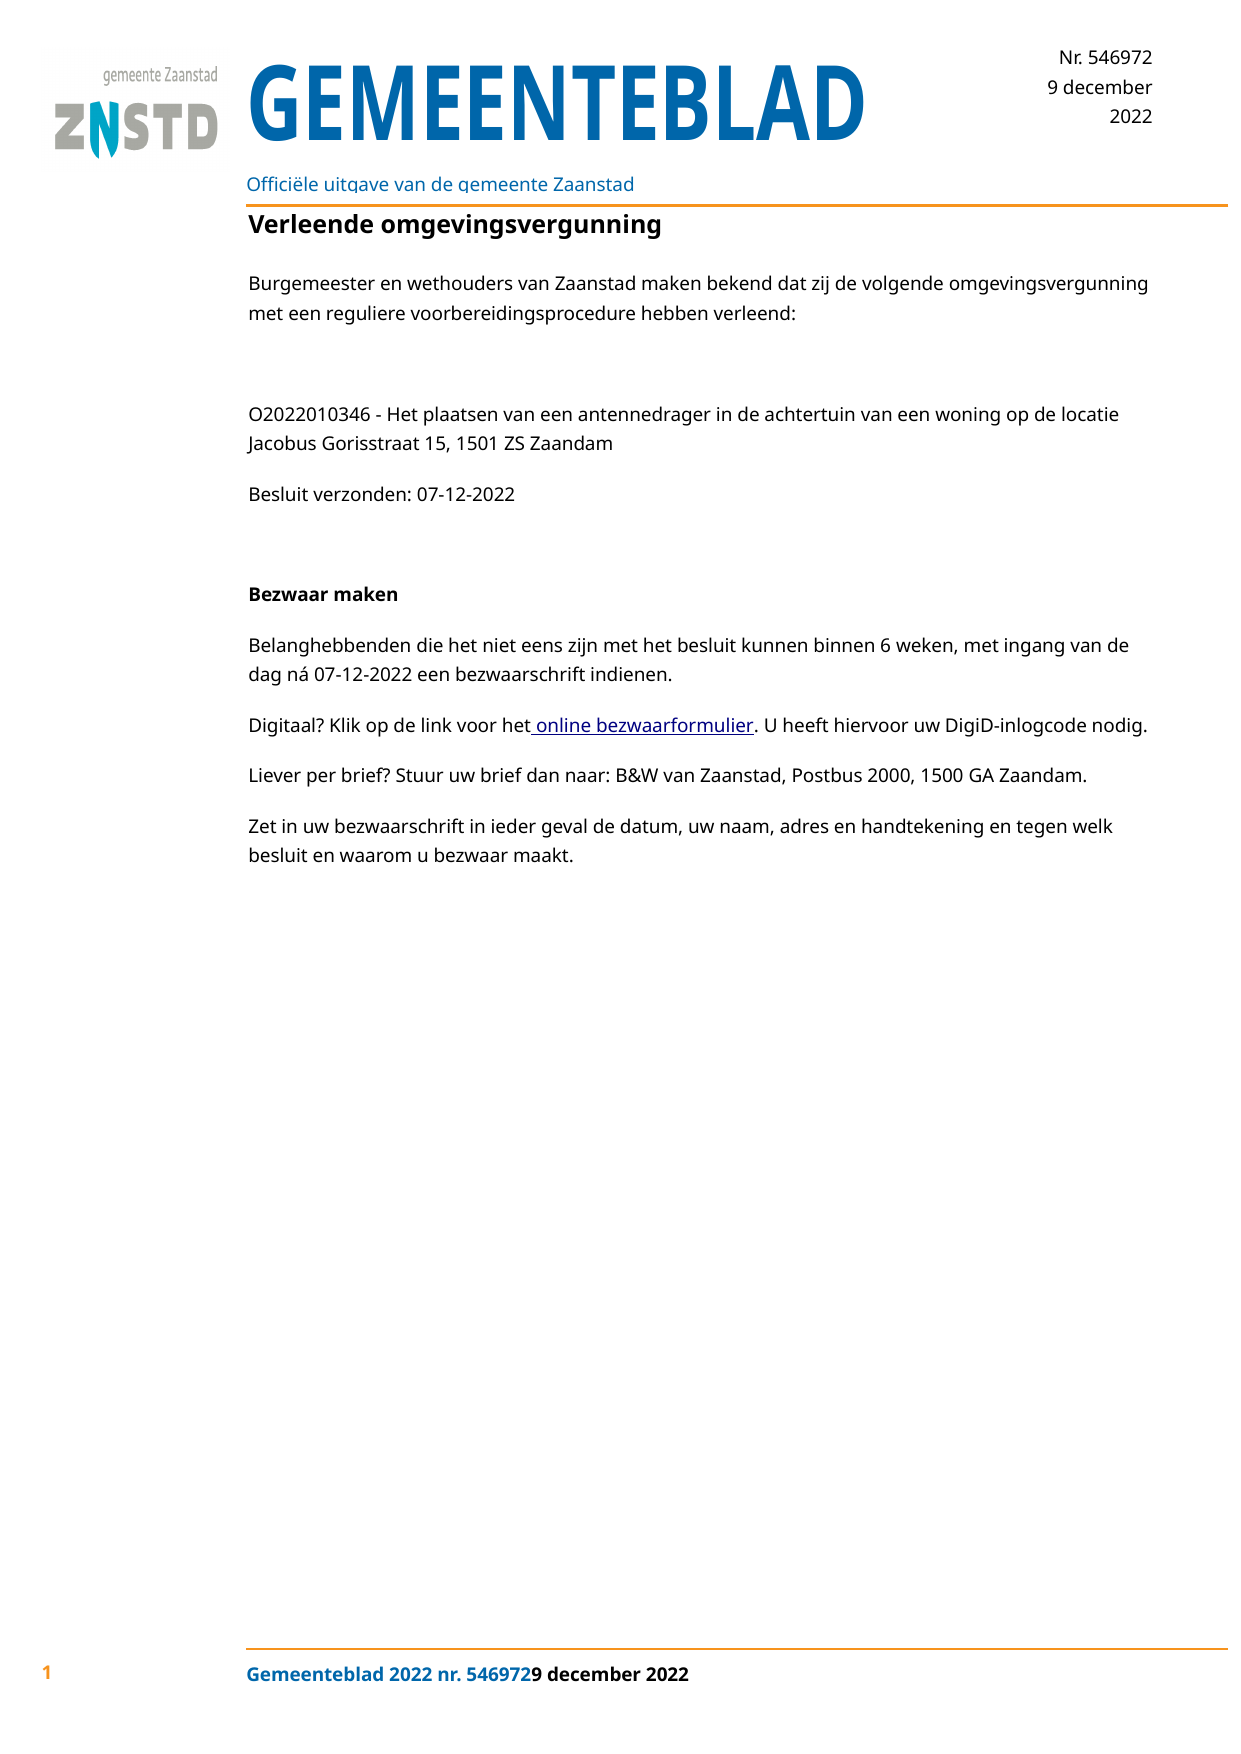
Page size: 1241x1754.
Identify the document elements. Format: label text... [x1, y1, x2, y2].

text Bezwaar maken [248, 582, 1152, 607]
picture [41, 47, 231, 172]
text Belanghebbenden die het niet eens zijn met het besluit kunnen binnen 6 weken, met ingang van de dag ná 07-12-2022 een bezwaarschrift indienen. [248, 632, 1152, 687]
text Liever per brief? Stuur uw brief dan naar: B&W van Zaanstad, Postbus 2000, 1500 GA Zaandam. [248, 762, 1152, 788]
text O2022010346 - Het plaatsen van een antennedrager in de achtertuin van een woning op de locatie Jacobus Gorisstraat 15, 1501 ZS Zaandam [248, 401, 1152, 456]
text Burgemeester en wethouders van Zaanstad maken bekend dat zij de volgende omgevingsvergunning met een reguliere voorbereidingsprocedure hebben verleend: [248, 270, 1152, 326]
text Zet in uw bezwaarschrift in ieder geval de datum, uw naam, adres en handtekening en tegen welk besluit en waarom u bezwaar maakt. [248, 813, 1152, 868]
text Besluit verzonden: 07-12-2022 [248, 481, 1152, 506]
text Digitaal? Klik op de link voor het online bezwaarformulier. U heeft hiervoor uw DigiD-inlogcode nodig. [248, 712, 1152, 738]
text Verleende omgevingsvergunning [248, 207, 1152, 241]
